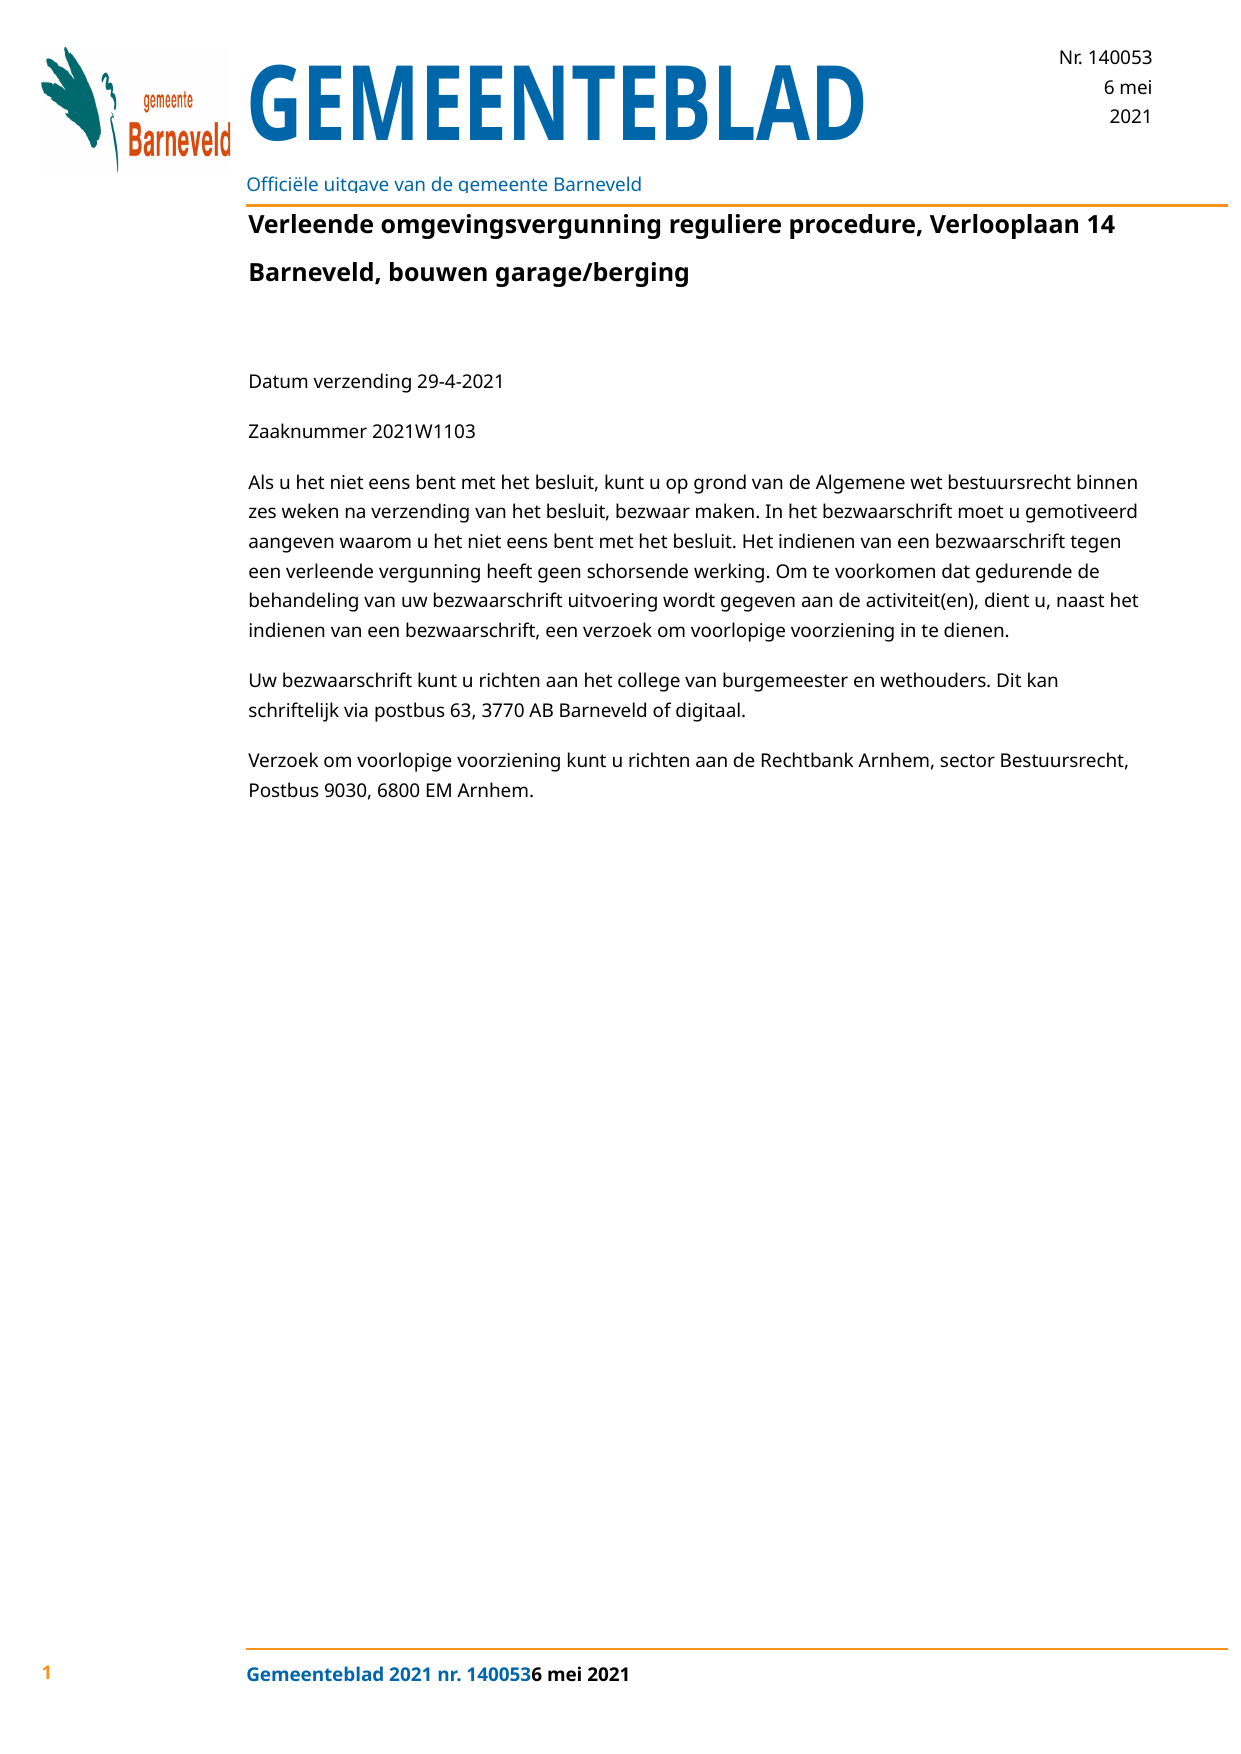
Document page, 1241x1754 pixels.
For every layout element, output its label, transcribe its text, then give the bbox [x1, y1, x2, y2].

text Verleende omgevingsvergunning reguliere procedure, Verlooplaan 14 Barneveld, bouwen garage/berging [248, 207, 1152, 288]
text Datum verzending 29-4-2021 [248, 368, 1152, 394]
picture [41, 47, 231, 172]
text Zaaknummer 2021W1103 [248, 419, 1152, 444]
text Uw bezwaarschrift kunt u richten aan het college van burgemeester en wethouders. Dit kan schriftelijk via postbus 63, 3770 AB Barneveld of digitaal. [248, 667, 1152, 723]
text Verzoek om voorlopige voorziening kunt u richten aan de Rechtbank Arnhem, sector Bestuursrecht, Postbus 9030, 6800 EM Arnhem. [248, 747, 1152, 803]
text Als u het niet eens bent met het besluit, kunt u op grond van de Algemene wet bestuursrecht binnen zes weken na verzending van het besluit, bezwaar maken. In het bezwaarschrift moet u gemotiveerd aangeven waarom u het niet eens bent met het besluit. Het indienen van een bezwaarschrift tegen een verleende vergunning heeft geen schorsende werking. Om te voorkomen dat gedurende de behandeling van uw bezwaarschrift uitvoering wordt gegeven aan de activiteit(en), dient u, naast het indienen van een bezwaarschrift, een verzoek om voorlopige voorziening in te dienen. [248, 469, 1152, 643]
